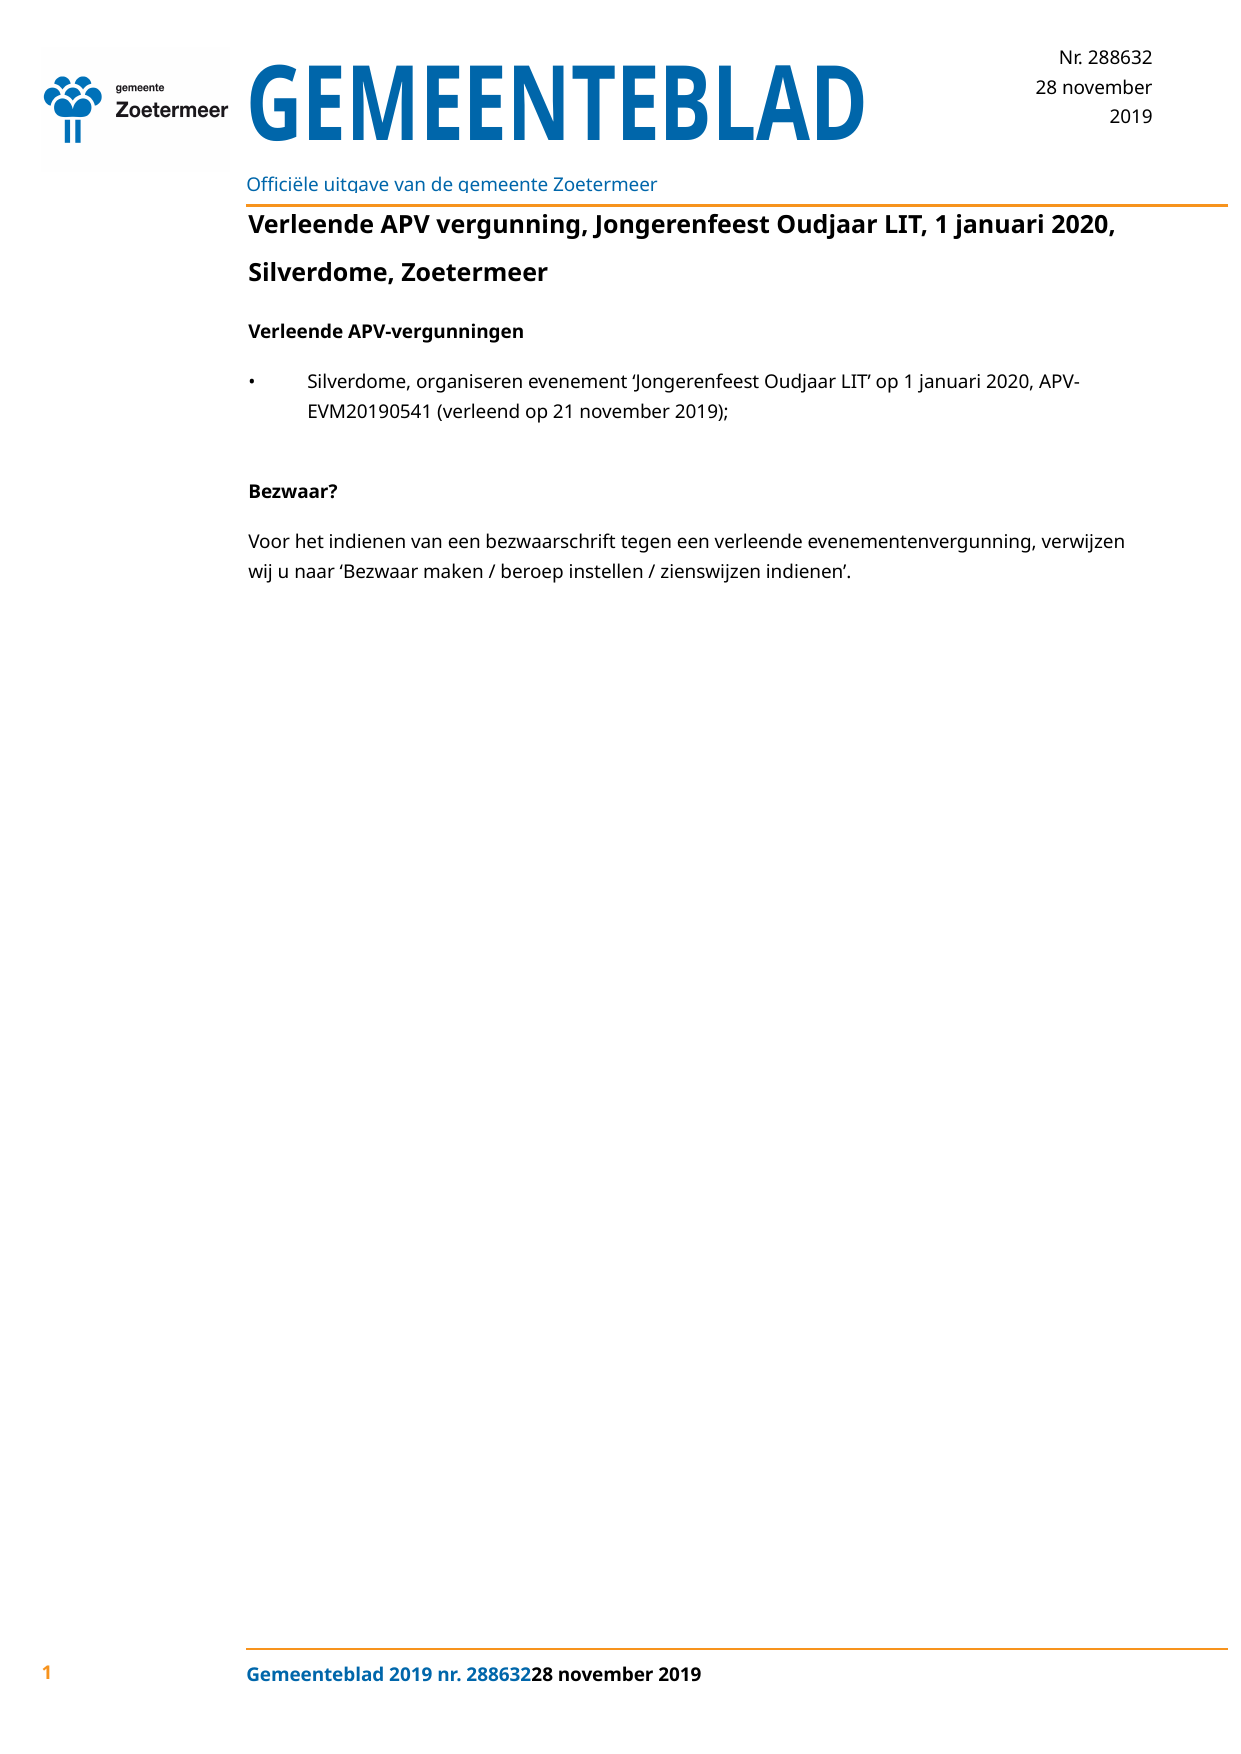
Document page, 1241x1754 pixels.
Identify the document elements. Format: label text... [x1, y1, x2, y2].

picture [41, 47, 231, 172]
text Bezwaar? [248, 478, 1152, 504]
text Voor het indienen van een bezwaarschrift tegen een verleende evenementenvergunning, verwijzen wij u naar ‘Bezwaar maken / beroep instellen / zienswijzen indienen’. [248, 528, 1152, 584]
text Verleende APV-vergunningen [248, 318, 1152, 344]
text Verleende APV vergunning, Jongerenfeest Oudjaar LIT, 1 januari 2020, Silverdome, Zoetermeer [248, 207, 1152, 288]
list Silverdome, organiseren evenement ‘Jongerenfeest Oudjaar LIT’ op 1 januari 2020, APV-EVM20190541 (verleend op 21 november 2019); [248, 368, 1152, 424]
